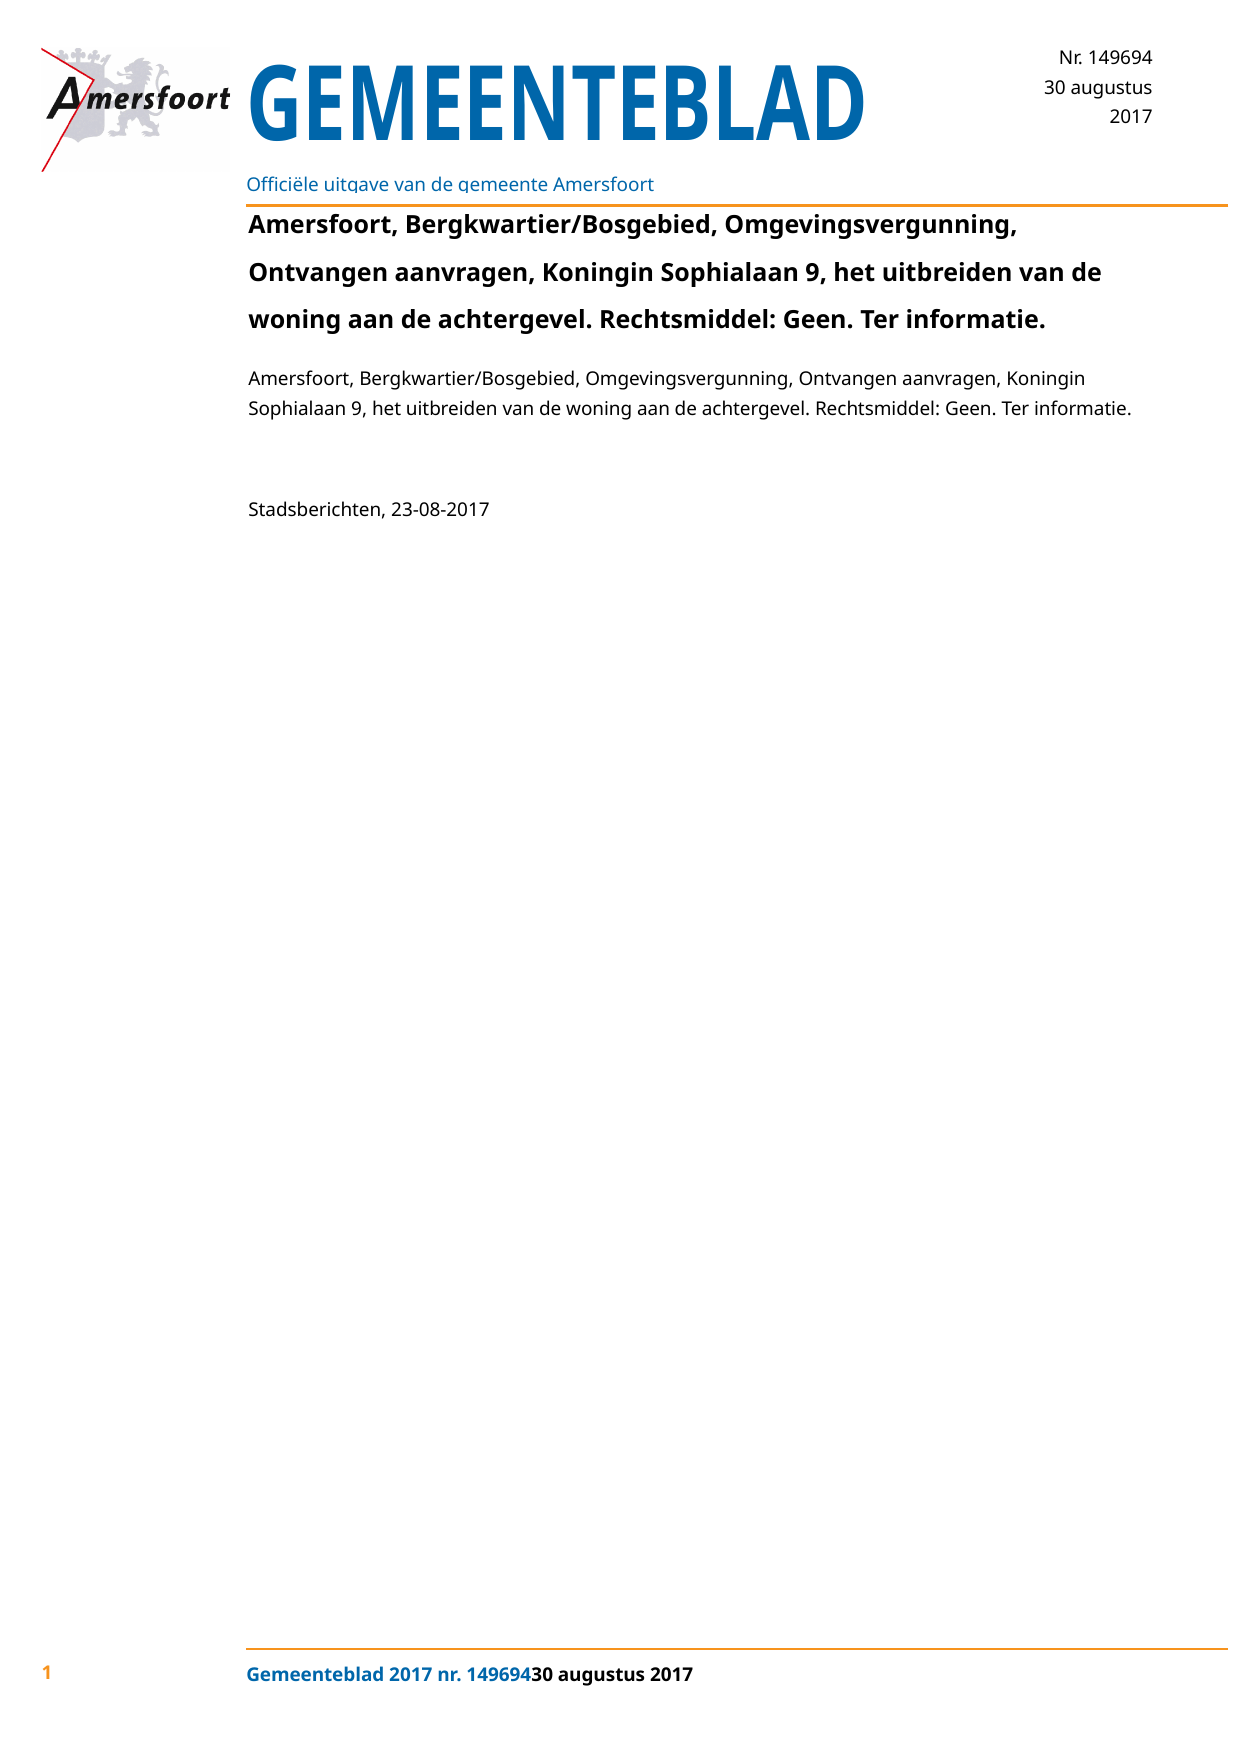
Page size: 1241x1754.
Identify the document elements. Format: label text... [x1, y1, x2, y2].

text Amersfoort, Bergkwartier/Bosgebied, Omgevingsvergunning, Ontvangen aanvragen, Koningin Sophialaan 9, het uitbreiden van de woning aan de achtergevel. Rechtsmiddel: Geen. Ter informatie. [248, 207, 1152, 336]
text Stadsberichten, 23-08-2017 [248, 496, 1152, 522]
text Amersfoort, Bergkwartier/Bosgebied, Omgevingsvergunning, Ontvangen aanvragen, Koningin Sophialaan 9, het uitbreiden van de woning aan de achtergevel. Rechtsmiddel: Geen. Ter informatie. [248, 366, 1152, 421]
picture [41, 47, 231, 172]
